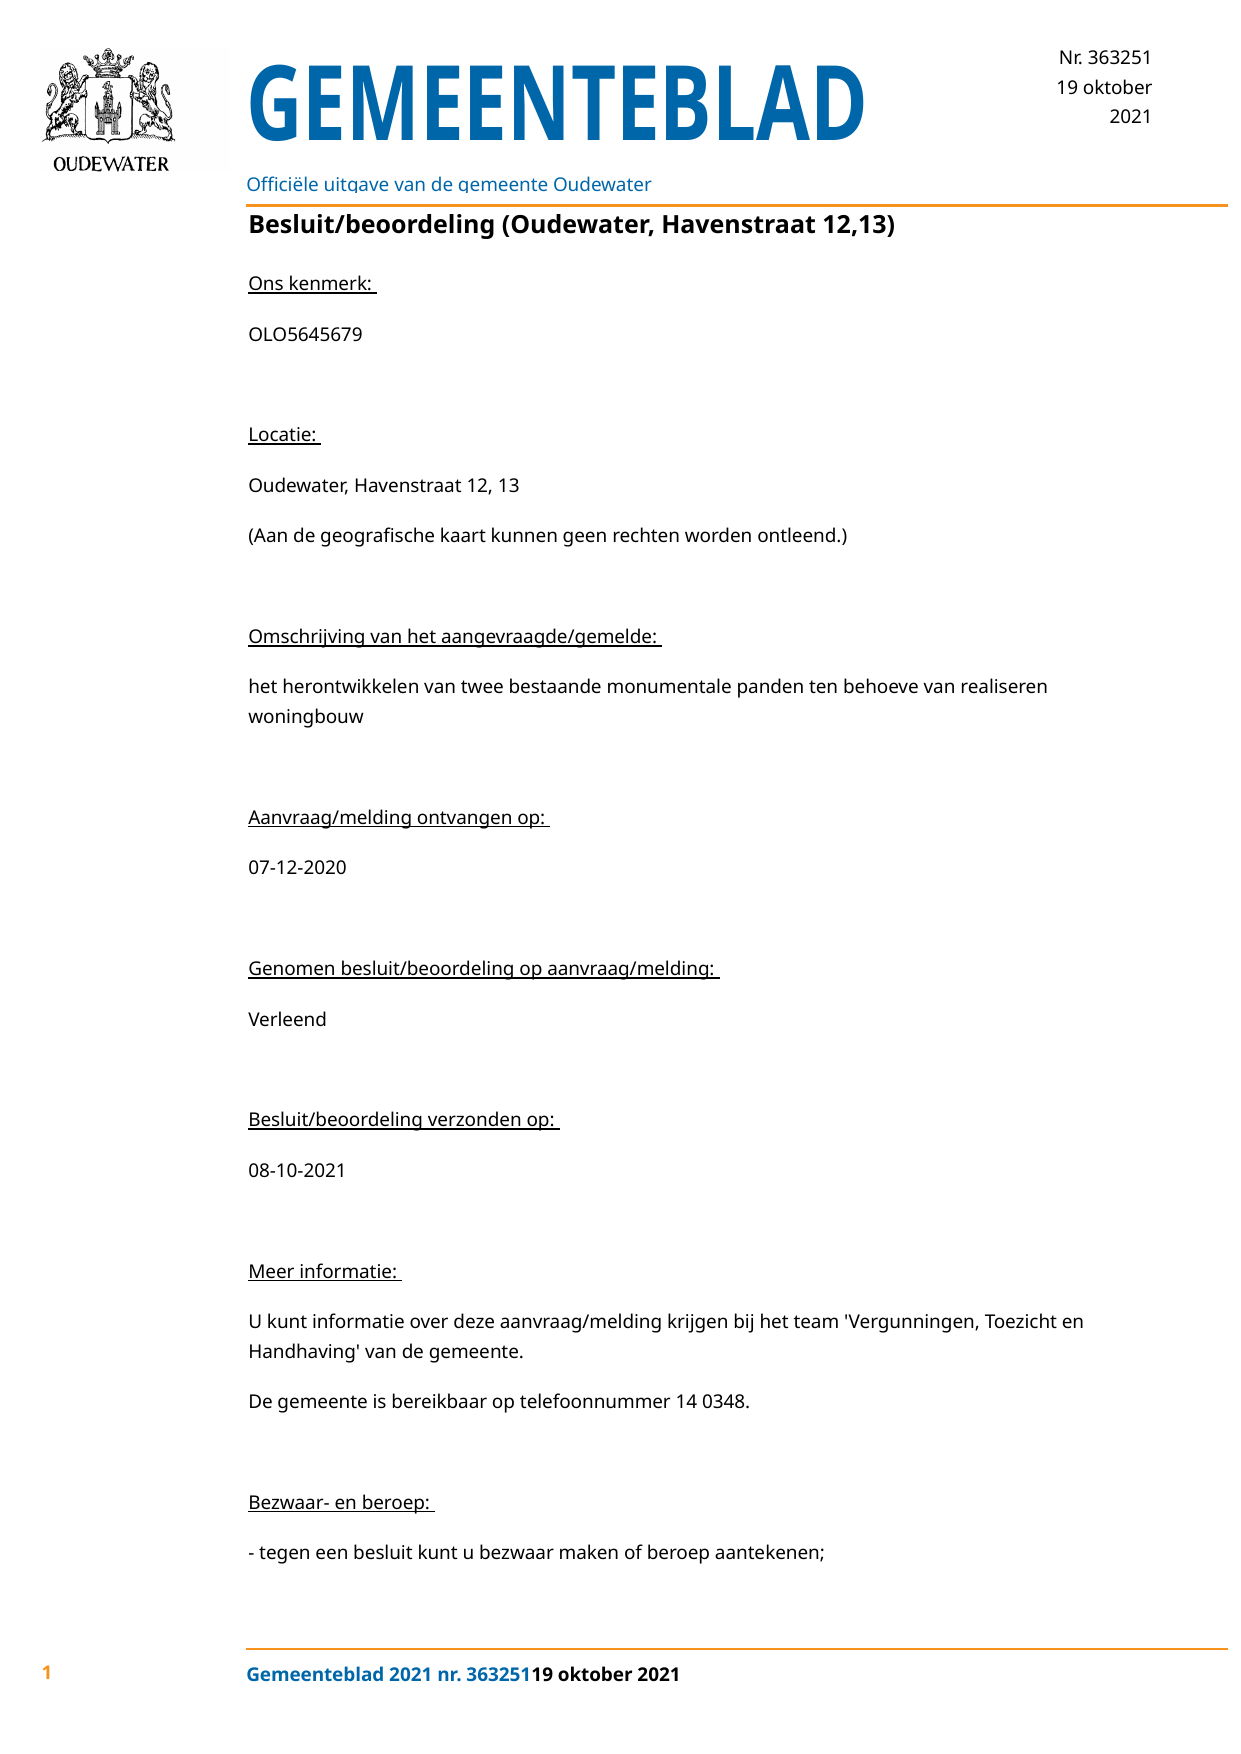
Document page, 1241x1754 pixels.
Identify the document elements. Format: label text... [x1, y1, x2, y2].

text OLO5645679 [248, 321, 1152, 346]
text Bezwaar- en beroep: [248, 1489, 1152, 1515]
text Ons kenmerk: [248, 270, 1152, 296]
text 08-10-2021 [248, 1157, 1152, 1183]
text De gemeente is bereikbaar op telefoonnummer 14 0348. [248, 1388, 1152, 1414]
text Besluit/beoordeling (Oudewater, Havenstraat 12,13) [248, 207, 1152, 241]
text Meer informatie: [248, 1258, 1152, 1283]
text Omschrijving van het aangevraagde/gemelde: [248, 623, 1152, 649]
text Locatie: [248, 422, 1152, 447]
text het herontwikkelen van twee bestaande monumentale panden ten behoeve van realiseren woningbouw [248, 674, 1152, 729]
picture [41, 47, 231, 172]
text U kunt informatie over deze aanvraag/melding krijgen bij het team 'Vergunningen, Toezicht en Handhaving' van de gemeente. [248, 1308, 1152, 1363]
text Oudewater, Havenstraat 12, 13 [248, 472, 1152, 498]
text Verleend [248, 1006, 1152, 1031]
text - tegen een besluit kunt u bezwaar maken of beroep aantekenen; [248, 1539, 1152, 1565]
text (Aan de geografische kaart kunnen geen rechten worden ontleend.) [248, 522, 1152, 548]
text Besluit/beoordeling verzonden op: [248, 1107, 1152, 1132]
text Aanvraag/melding ontvangen op: [248, 804, 1152, 830]
text Genomen besluit/beoordeling op aanvraag/melding: [248, 955, 1152, 981]
text 07-12-2020 [248, 854, 1152, 880]
